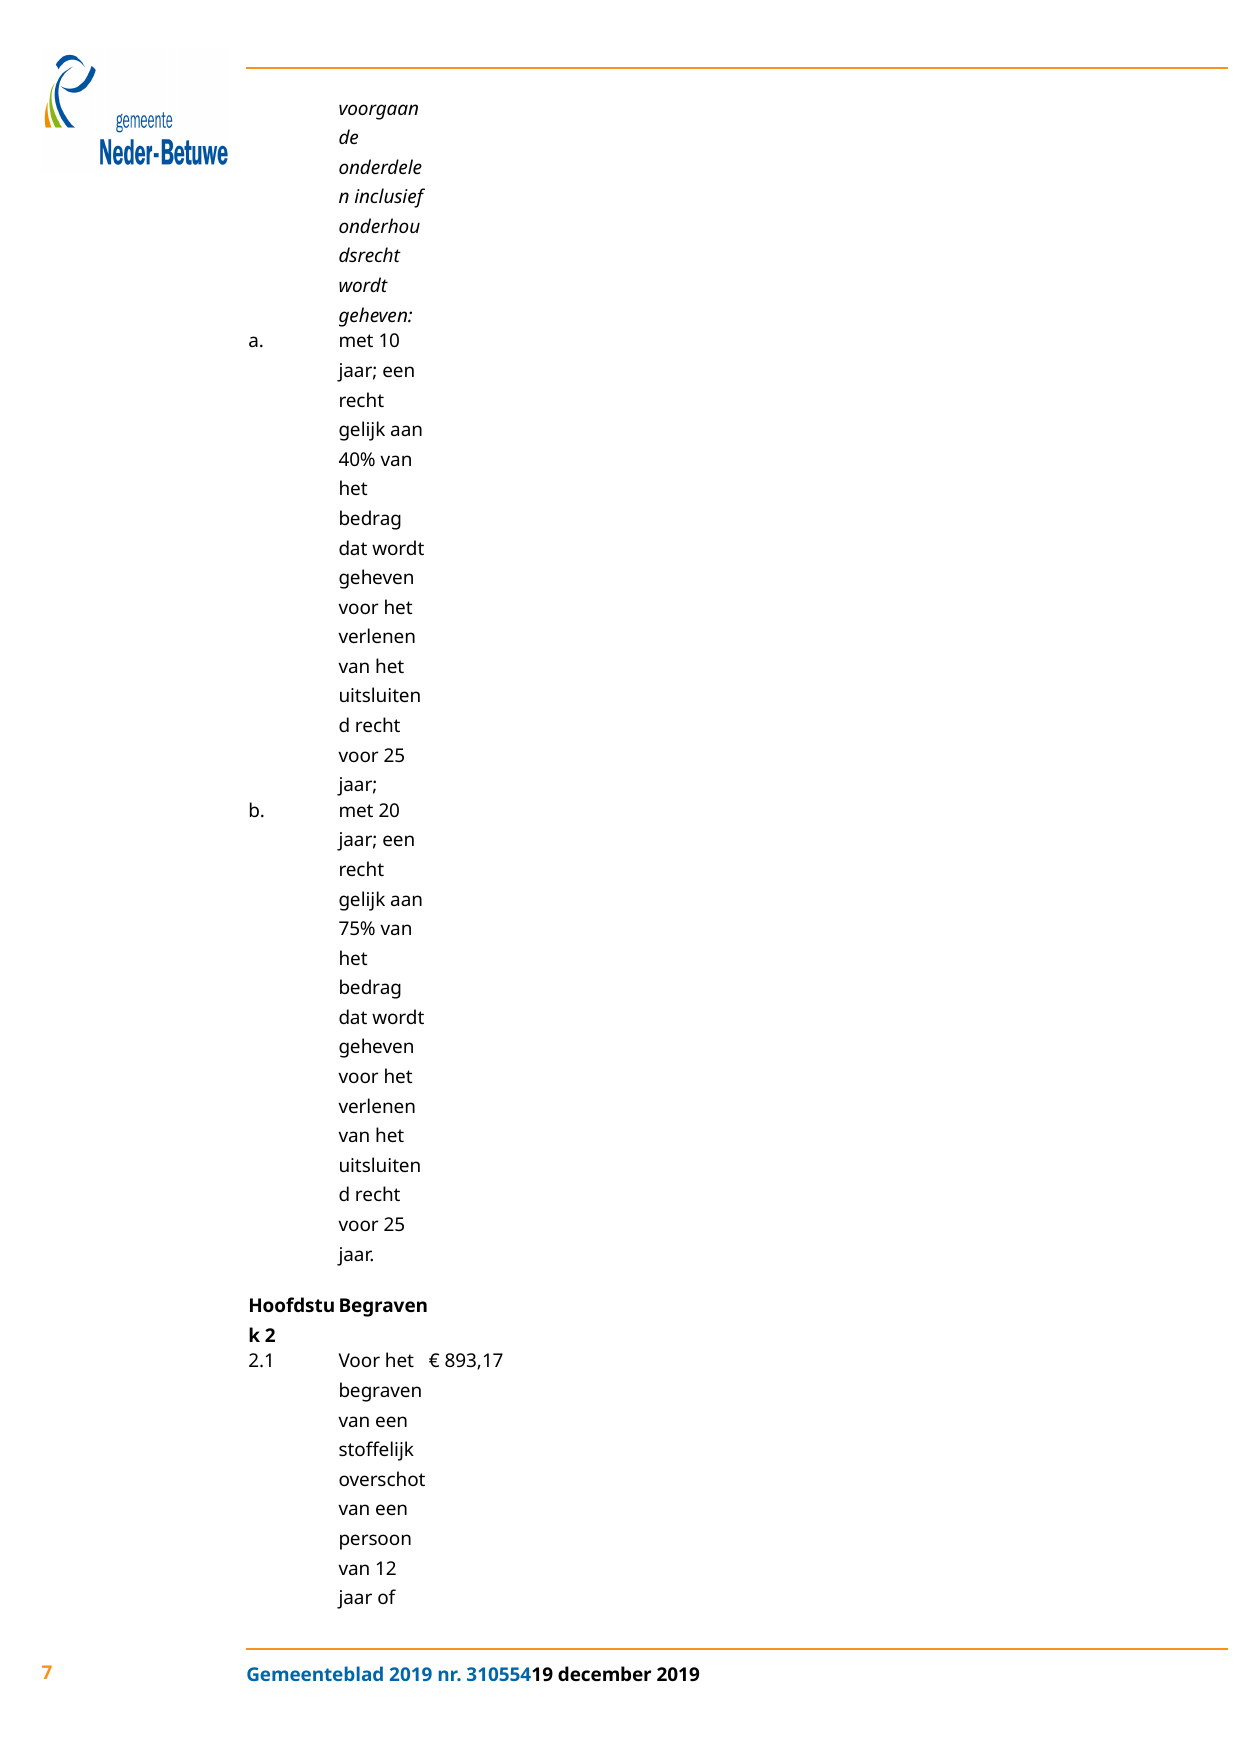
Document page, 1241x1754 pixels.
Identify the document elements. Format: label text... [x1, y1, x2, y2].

picture [41, 47, 231, 172]
table_cell [519, 1292, 609, 1348]
table_cell [429, 1292, 519, 1348]
table_cell [609, 328, 700, 797]
table_cell [609, 797, 700, 1267]
table_cell Begraven [338, 1292, 429, 1348]
table_cell [429, 328, 519, 797]
table_cell [519, 328, 609, 797]
table_cell [609, 1348, 700, 1610]
table_cell Voor het begraven van een stoffelijk overschot van een persoon van 12 jaar of [338, 1348, 429, 1610]
table_cell [609, 95, 700, 328]
table_cell € 893,17 [429, 1348, 519, 1610]
table_cell met 10 jaar; een recht gelijk aan 40% van het bedrag dat wordt geheven voor het verlenen van het uitsluitend recht voor 25 jaar; [338, 328, 429, 797]
table_cell voorgaande onderdelen inclusief onderhoudsrecht wordt geheven: [338, 95, 429, 328]
table_cell [519, 797, 609, 1267]
table_cell met 20 jaar; een recht gelijk aan 75% van het bedrag dat wordt geheven voor het verlenen van het uitsluitend recht voor 25 jaar. [338, 797, 429, 1267]
table_cell a. [248, 328, 338, 797]
table_cell [609, 1292, 700, 1348]
table_cell [429, 95, 519, 328]
table_cell b. [248, 797, 338, 1267]
table_cell [248, 1267, 700, 1292]
table_cell [429, 797, 519, 1267]
table_cell [519, 1348, 609, 1610]
table_cell 2.1 [248, 1348, 338, 1610]
table_cell Hoofdstuk 2 [248, 1292, 338, 1348]
table_cell [519, 95, 609, 328]
table_cell [248, 95, 338, 328]
